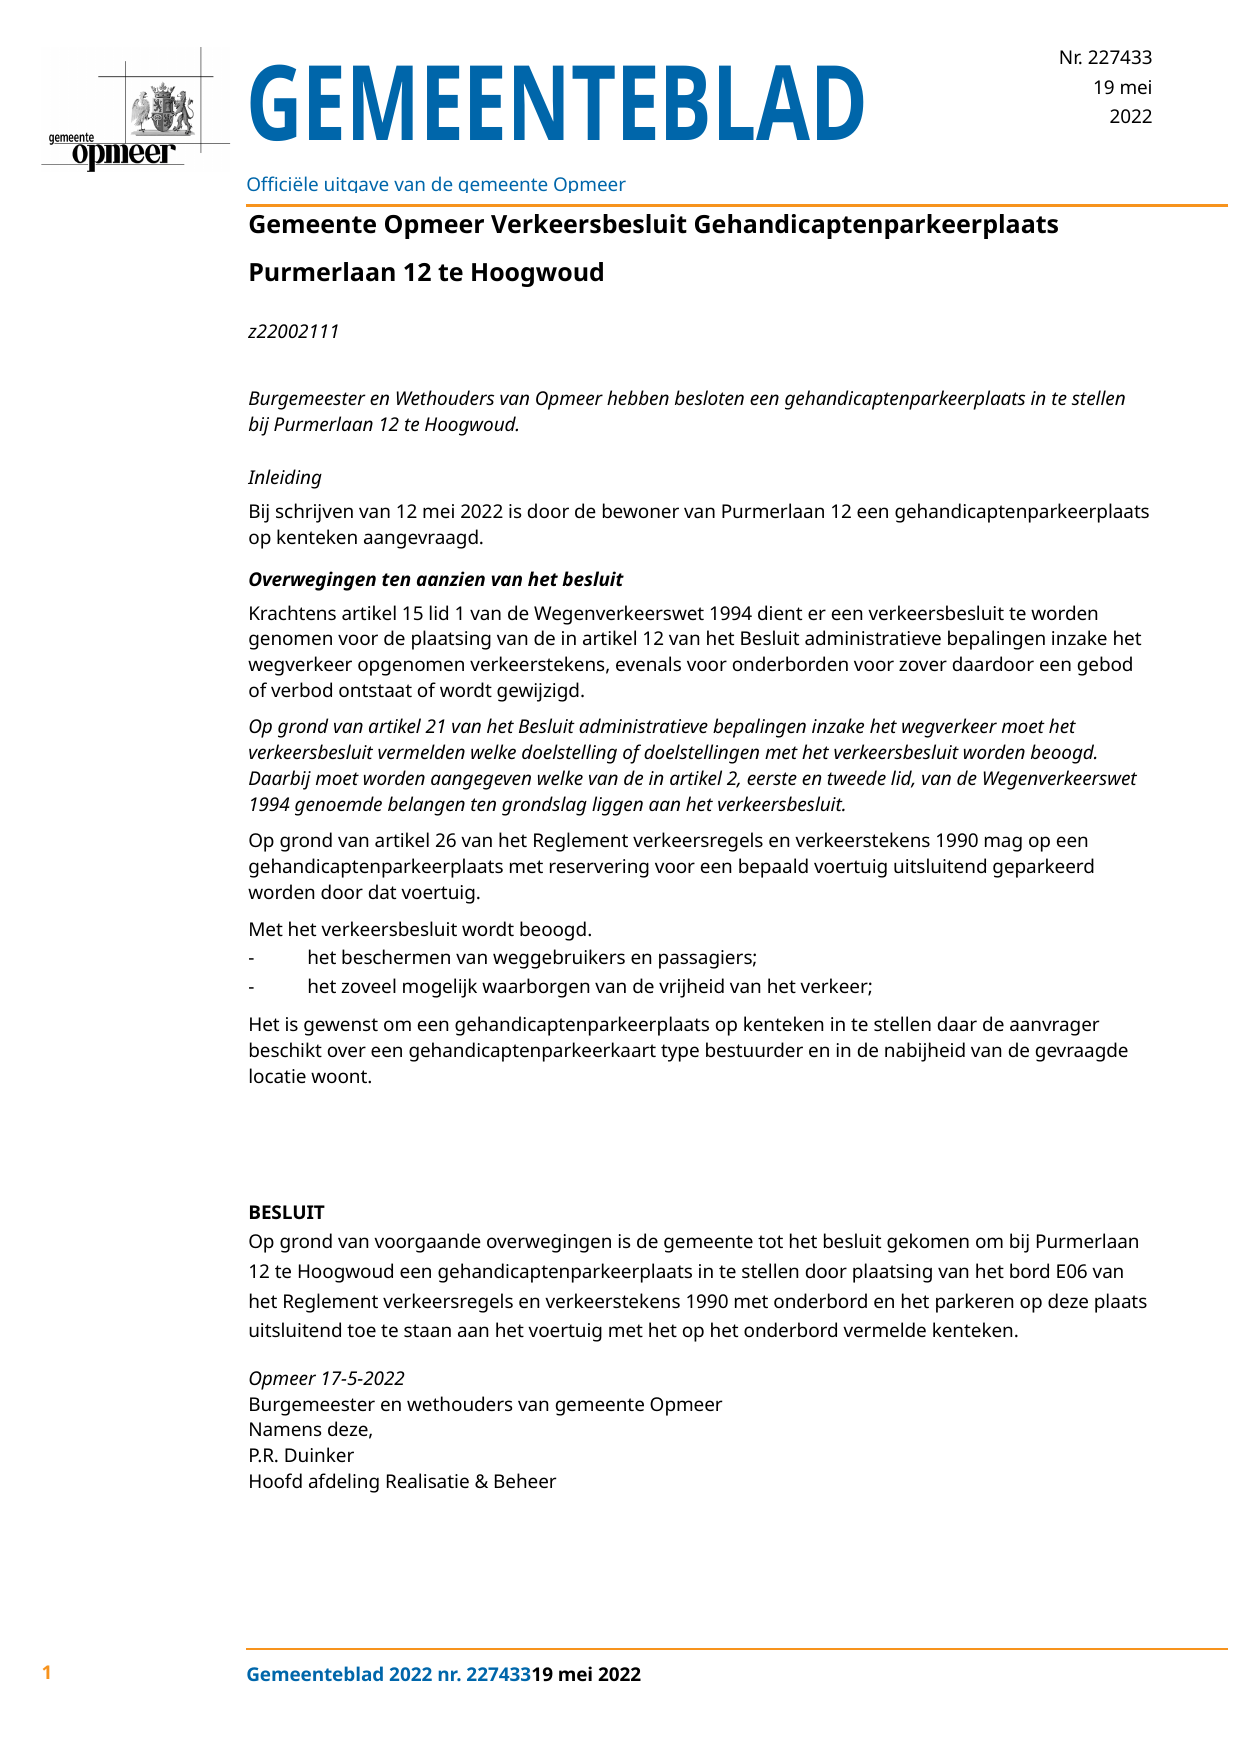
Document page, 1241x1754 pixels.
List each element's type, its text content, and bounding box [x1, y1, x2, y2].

picture [41, 47, 231, 172]
text Overwegingen ten aanzien van het besluit [248, 566, 1152, 592]
text Bij schrijven van 12 mei 2022 is door de bewoner van Purmerlaan 12 een gehandicaptenparkeerplaats op kenteken aangevraagd. [248, 498, 1152, 550]
text Opmeer 17-5-2022 [248, 1365, 1152, 1391]
text P.R. Duinker [248, 1442, 1152, 1468]
list het beschermen van weggebruikers en passagiers; [248, 944, 1152, 970]
text Op grond van artikel 21 van het Besluit administratieve bepalingen inzake het wegverkeer moet het verkeersbesluit vermelden welke doelstelling of doelstellingen met het verkeersbesluit worden beoogd. Daarbij moet worden aangegeven welke van de in artikel 2, eerste en tweede lid, van de Wegenverkeerswet 1994 genoemde belangen ten grondslag liggen aan het verkeersbesluit. [248, 714, 1152, 817]
text Namens deze, [248, 1417, 1152, 1442]
text BESLUIT [248, 1199, 1152, 1225]
text Inleiding [248, 464, 1152, 490]
text Krachtens artikel 15 lid 1 van de Wegenverkeerswet 1994 dient er een verkeersbesluit te worden genomen voor de plaatsing van de in artikel 12 van het Besluit administratieve bepalingen inzake het wegverkeer opgenomen verkeerstekens, evenals voor onderborden voor zover daardoor een gebod of verbod ontstaat of wordt gewijzigd. [248, 600, 1152, 703]
text Met het verkeersbesluit wordt beoogd. [248, 916, 1152, 941]
text Op grond van artikel 26 van het Reglement verkeersregels en verkeerstekens 1990 mag op een gehandicaptenparkeerplaats met reservering voor een bepaald voertuig uitsluitend geparkeerd worden door dat voertuig. [248, 828, 1152, 905]
text Burgemeester en wethouders van gemeente Opmeer [248, 1391, 1152, 1417]
list het zoveel mogelijk waarborgen van de vrijheid van het verkeer; [248, 974, 1152, 999]
text Gemeente Opmeer Verkeersbesluit Gehandicaptenparkeerplaats Purmerlaan 12 te Hoogwoud [248, 207, 1152, 288]
text z22002111 [248, 318, 1152, 344]
text Op grond van voorgaande overwegingen is de gemeente tot het besluit gekomen om bij Purmerlaan 12 te Hoogwoud een gehandicaptenparkeerplaats in te stellen door plaatsing van het bord E06 van het Reglement verkeersregels en verkeerstekens 1990 met onderbord en het parkeren op deze plaats uitsluitend toe te staan aan het voertuig met het op het onderbord vermelde kenteken. [248, 1229, 1152, 1343]
text Het is gewenst om een gehandicaptenparkeerplaats op kenteken in te stellen daar de aanvrager beschikt over een gehandicaptenparkeerkaart type bestuurder en in de nabijheid van de gevraagde locatie woont. [248, 1012, 1152, 1089]
text Hoofd afdeling Realisatie & Beheer [248, 1468, 1152, 1494]
text Burgemeester en Wethouders van Opmeer hebben besloten een gehandicaptenparkeerplaats in te stellen bij Purmerlaan 12 te Hoogwoud. [248, 386, 1152, 437]
